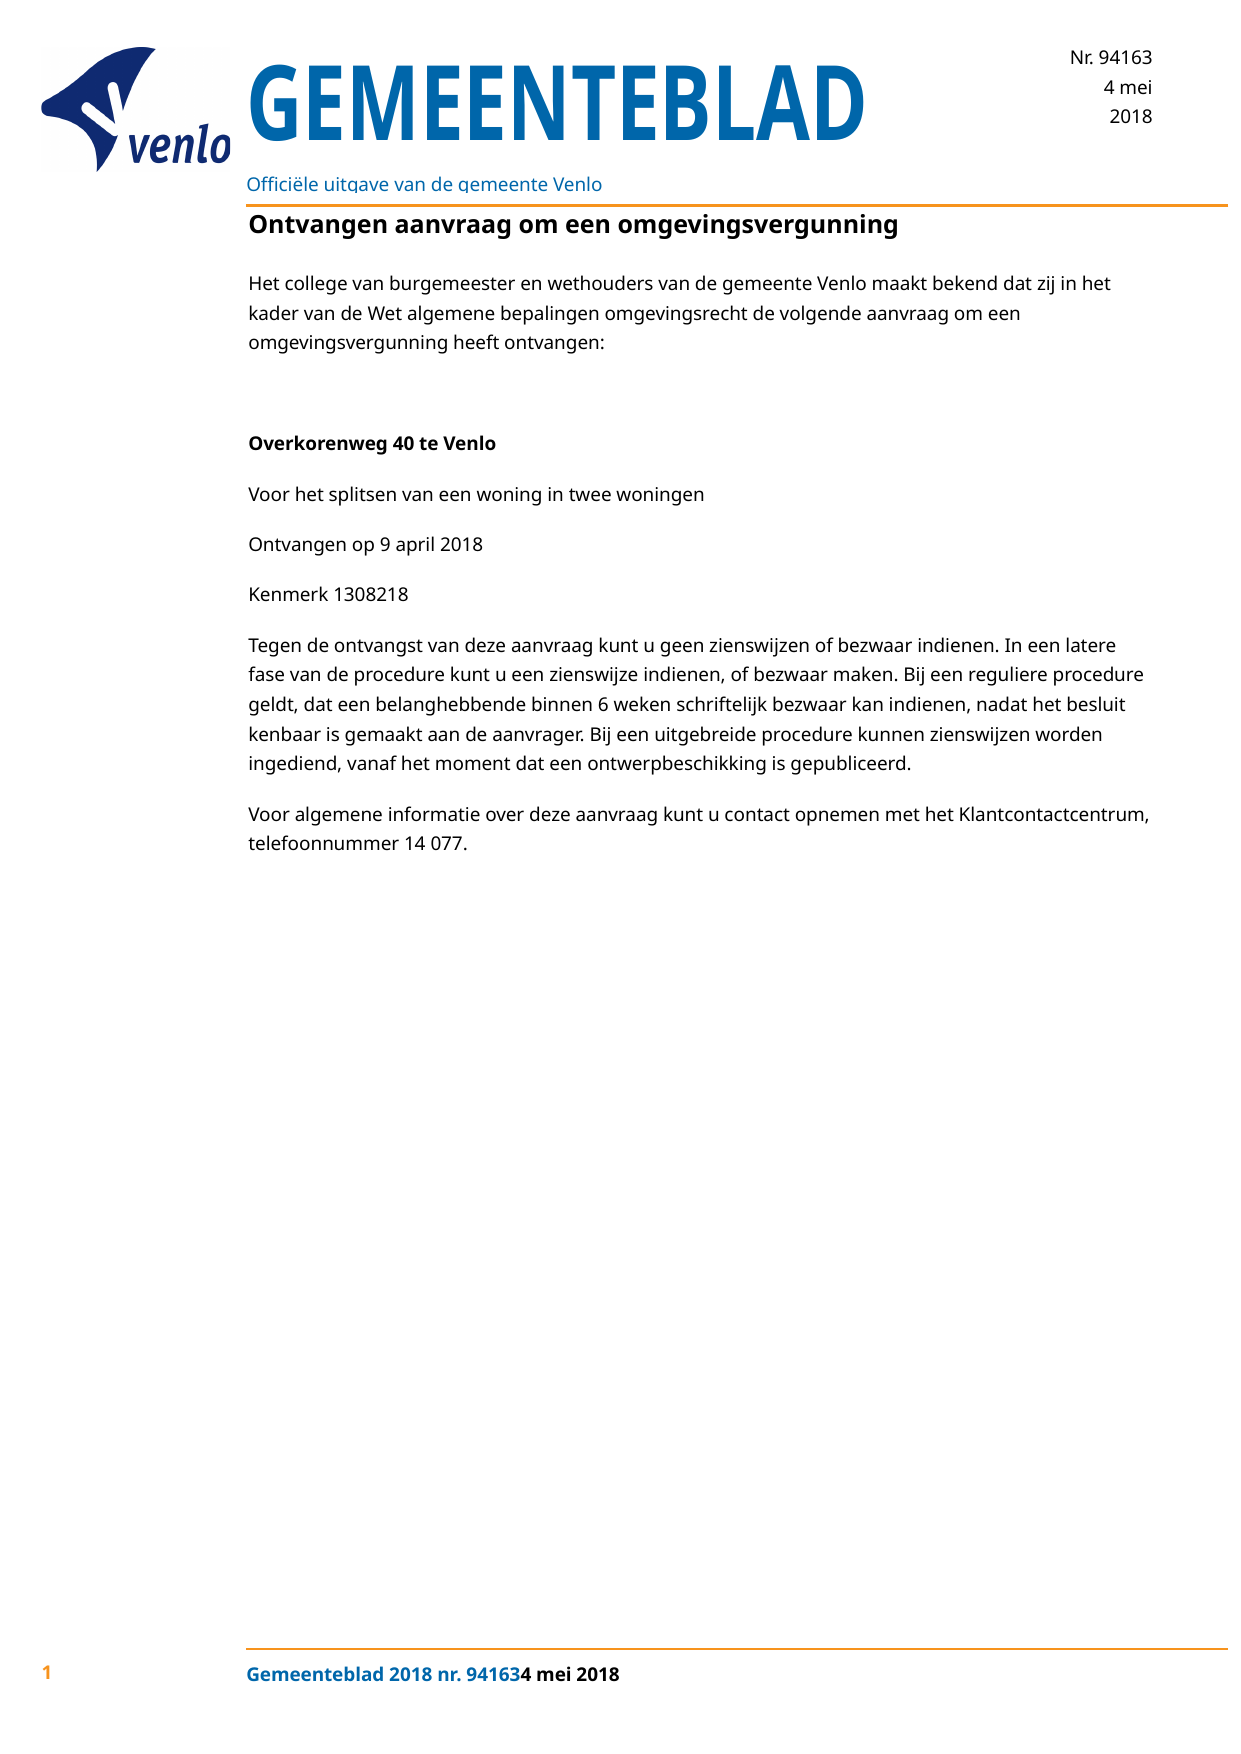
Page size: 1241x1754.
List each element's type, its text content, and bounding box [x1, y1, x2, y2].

text Voor algemene informatie over deze aanvraag kunt u contact opnemen met het Klantcontactcentrum, telefoonnummer 14 077. [248, 801, 1152, 856]
text Ontvangen op 9 april 2018 [248, 531, 1152, 557]
text Het college van burgemeester en wethouders van de gemeente Venlo maakt bekend dat zij in het kader van de Wet algemene bepalingen omgevingsrecht de volgende aanvraag om een omgevingsvergunning heeft ontvangen: [248, 270, 1152, 355]
text Ontvangen aanvraag om een omgevingsvergunning [248, 207, 1152, 241]
text Kenmerk 1308218 [248, 582, 1152, 607]
text Overkorenweg 40 te Venlo [248, 430, 1152, 456]
text Voor het splitsen van een woning in twee woningen [248, 481, 1152, 506]
text Tegen de ontvangst van deze aanvraag kunt u geen zienswijzen of bezwaar indienen. In een latere fase van de procedure kunt u een zienswijze indienen, of bezwaar maken. Bij een reguliere procedure geldt, dat een belanghebbende binnen 6 weken schriftelijk bezwaar kan indienen, nadat het besluit kenbaar is gemaakt aan de aanvrager. Bij een uitgebreide procedure kunnen zienswijzen worden ingediend, vanaf het moment dat een ontwerpbeschikking is gepubliceerd. [248, 632, 1152, 776]
picture [41, 47, 231, 172]
